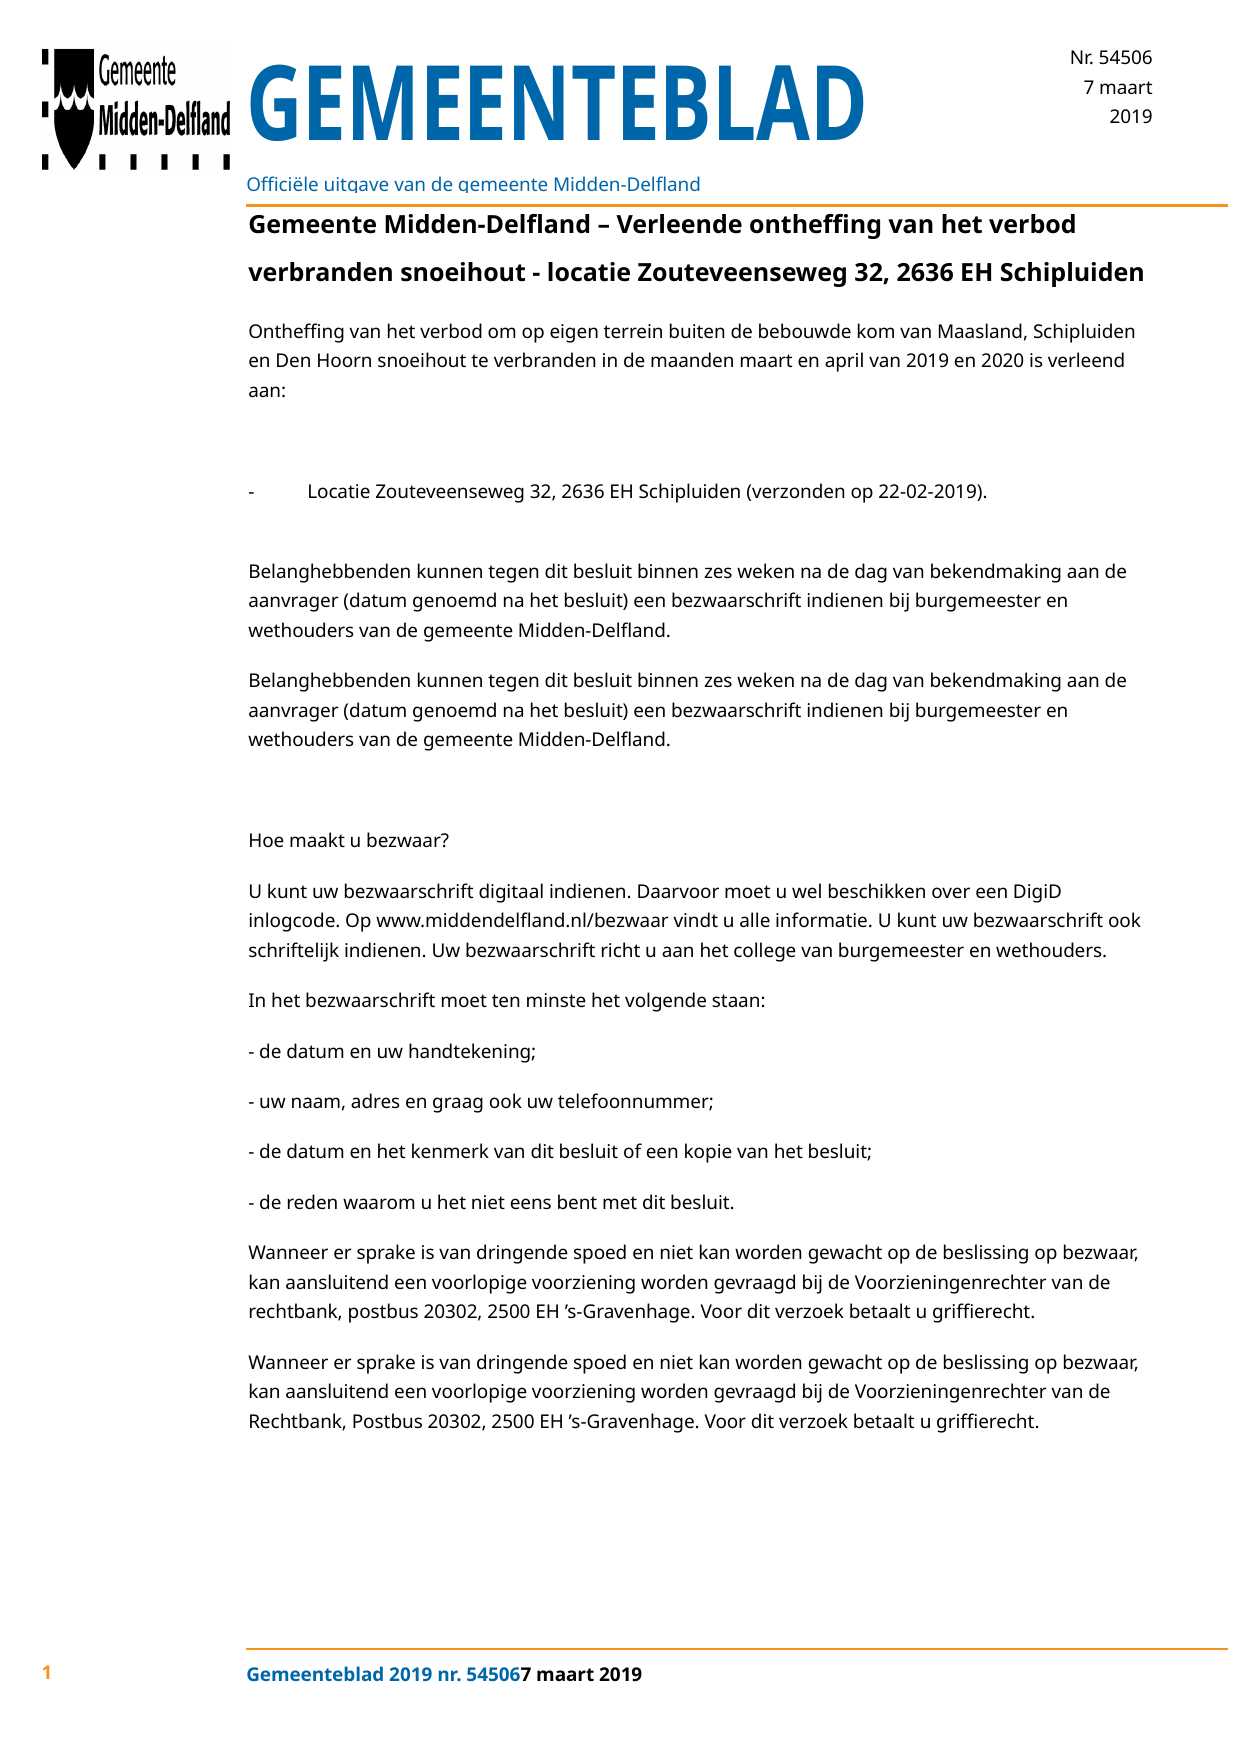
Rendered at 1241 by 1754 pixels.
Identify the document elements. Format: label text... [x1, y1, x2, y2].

text Belanghebbenden kunnen tegen dit besluit binnen zes weken na de dag van bekendmaking aan de aanvrager (datum genoemd na het besluit) een bezwaarschrift indienen bij burgemeester en wethouders van de gemeente Midden-Delfland. [248, 667, 1152, 752]
text Ontheffing van het verbod om op eigen terrein buiten de bebouwde kom van Maasland, Schipluiden en Den Hoorn snoeihout te verbranden in de maanden maart en april van 2019 en 2020 is verleend aan: [248, 318, 1152, 403]
text U kunt uw bezwaarschrift digitaal indienen. Daarvoor moet u wel beschikken over een DigiD inlogcode. Op www.middendelfland.nl/bezwaar vindt u alle informatie. U kunt uw bezwaarschrift ook schriftelijk indienen. Uw bezwaarschrift richt u aan het college van burgemeester en wethouders. [248, 878, 1152, 963]
text Gemeente Midden-Delfland – Verleende ontheffing van het verbod verbranden snoeihout - locatie Zouteveenseweg 32, 2636 EH Schipluiden [248, 207, 1152, 288]
picture [41, 47, 231, 172]
text - de reden waarom u het niet eens bent met dit besluit. [248, 1189, 1152, 1215]
text In het bezwaarschrift moet ten minste het volgende staan: [248, 987, 1152, 1013]
text - de datum en uw handtekening; [248, 1038, 1152, 1064]
text Wanneer er sprake is van dringende spoed en niet kan worden gewacht op de beslissing op bezwaar, kan aansluitend een voorlopige voorziening worden gevraagd bij de Voorzieningenrechter van de Rechtbank, Postbus 20302, 2500 EH ’s-Gravenhage. Voor dit verzoek betaalt u griffierecht. [248, 1349, 1152, 1434]
text Hoe maakt u bezwaar? [248, 827, 1152, 853]
text ​Wanneer er sprake is van dringende spoed en niet kan worden gewacht op de beslissing op bezwaar, kan aansluitend een voorlopige voorziening worden gevraagd bij de Voorzieningenrechter van de rechtbank, postbus 20302, 2500 EH ’s-Gravenhage. Voor dit verzoek betaalt u griffierecht. [248, 1239, 1152, 1324]
text Belanghebbenden kunnen tegen dit besluit binnen zes weken na de dag van bekendmaking aan de aanvrager (datum genoemd na het besluit) een bezwaarschrift indienen bij burgemeester en wethouders van de gemeente Midden-Delfland. [248, 558, 1152, 643]
list Locatie Zouteveenseweg 32, 2636 EH Schipluiden (verzonden op 22-02-2019). [248, 478, 1152, 504]
text - uw naam, adres en graag ook uw telefoonnummer; [248, 1088, 1152, 1114]
text - de datum en het kenmerk van dit besluit of een kopie van het besluit; [248, 1139, 1152, 1164]
text ​ [248, 777, 1152, 803]
